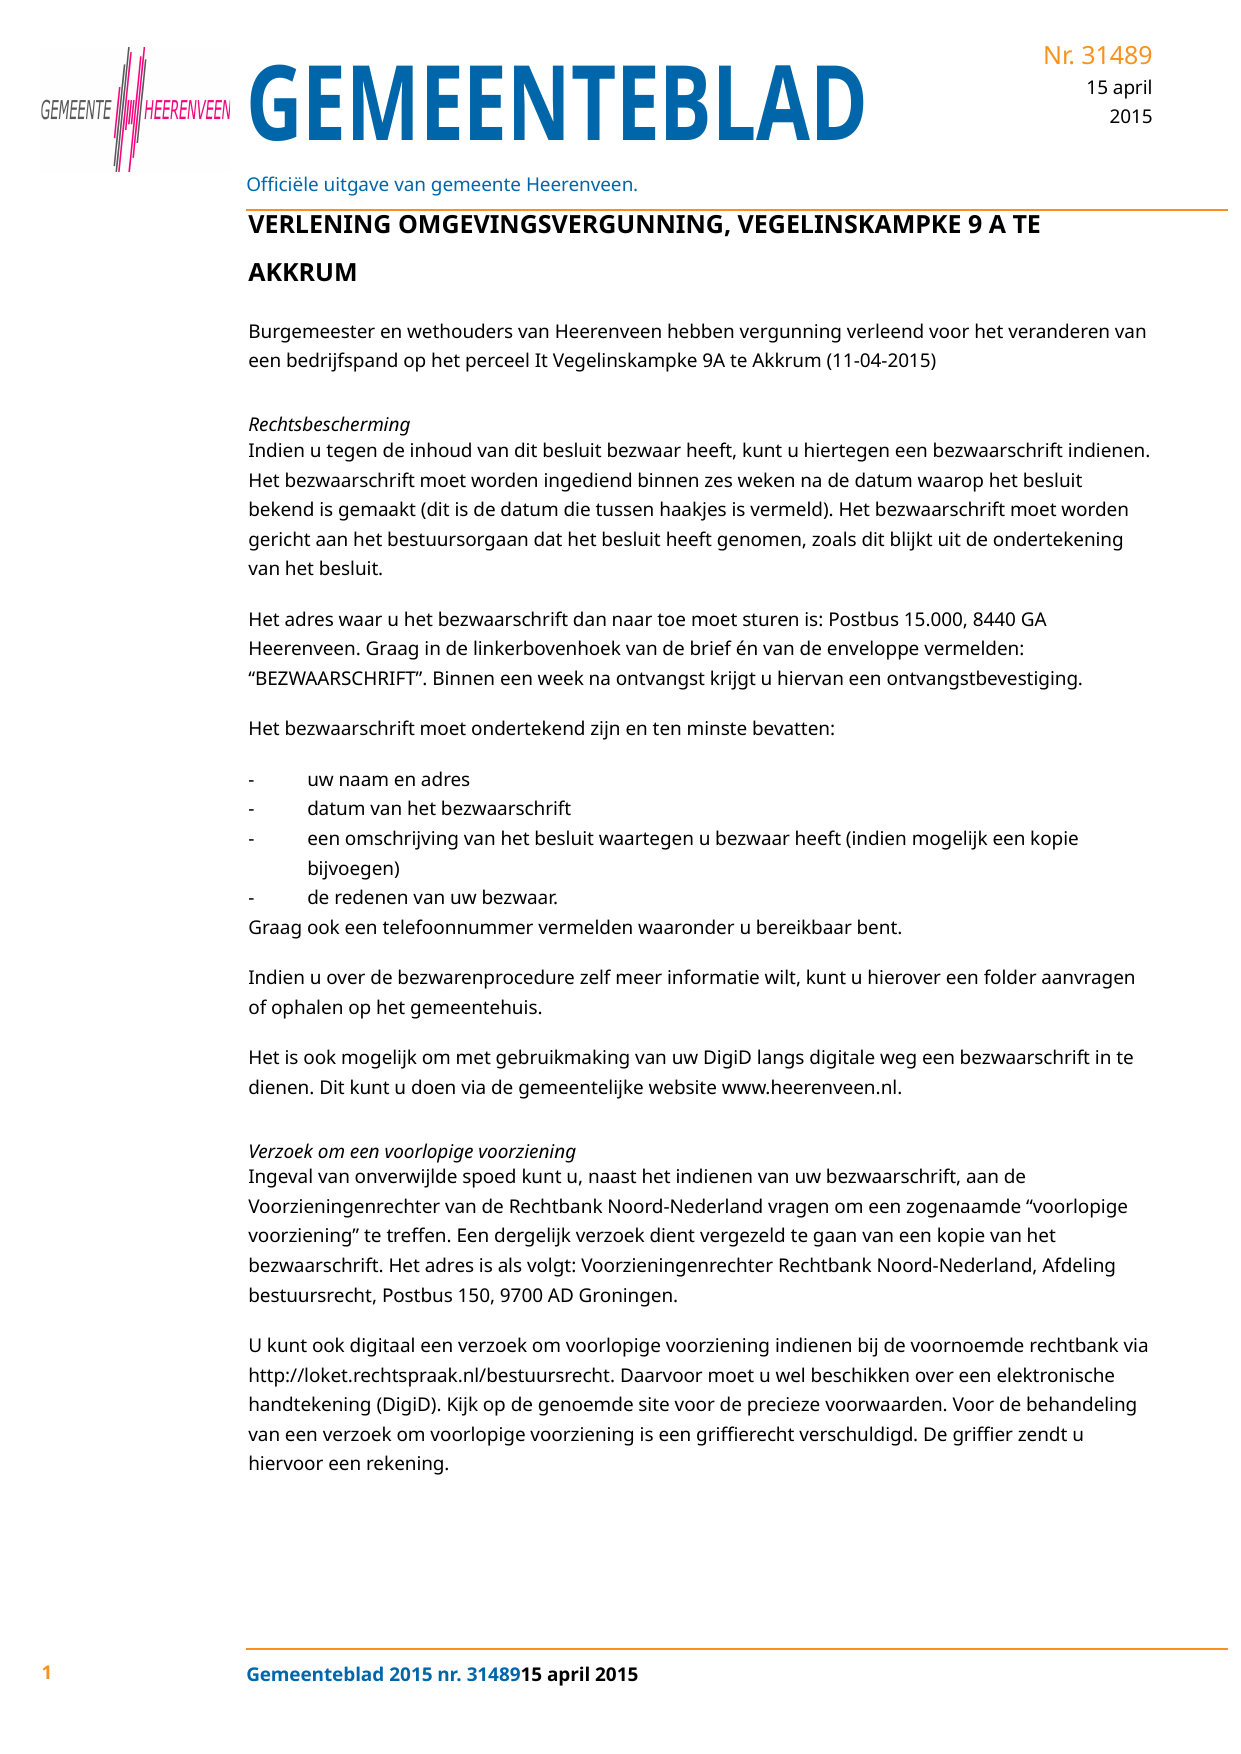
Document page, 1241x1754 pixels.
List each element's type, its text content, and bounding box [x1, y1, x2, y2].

text Indien u over de bezwarenprocedure zelf meer informatie wilt, kunt u hierover een folder aanvragen of ophalen op het gemeentehuis. [248, 964, 1152, 1019]
picture [41, 47, 231, 172]
text Indien u tegen de inhoud van dit besluit bezwaar heeft, kunt u hiertegen een bezwaarschrift indienen. Het bezwaarschrift moet worden ingediend binnen zes weken na de datum waarop het besluit bekend is gemaakt (dit is de datum die tussen haakjes is vermeld). Het bezwaarschrift moet worden gericht aan het bestuursorgaan dat het besluit heeft genomen, zoals dit blijkt uit de ondertekening van het besluit. [248, 437, 1152, 581]
text Graag ook een telefoonnummer vermelden waaronder u bereikbaar bent. [248, 914, 1152, 939]
text Verzoek om een voorlopige voorziening [248, 1138, 1152, 1163]
text U kunt ook digitaal een verzoek om voorlopige voorziening indienen bij de voornoemde rechtbank via http://loket.rechtspraak.nl/bestuursrecht. Daarvoor moet u wel beschikken over een elektronische handtekening (DigiD). Kijk op de genoemde site voor de precieze voorwaarden. Voor de behandeling van een verzoek om voorlopige voorziening is een griffierecht verschuldigd. De griffier zendt u hiervoor een rekening. [248, 1332, 1152, 1476]
text Burgemeester en wethouders van Heerenveen hebben vergunning verleend voor het veranderen van een bedrijfspand op het perceel It Vegelinskampke 9A te Akkrum (11-04-2015) [248, 318, 1152, 373]
text Het adres waar u het bezwaarschrift dan naar toe moet sturen is: Postbus 15.000, 8440 GA Heerenveen. Graag in de linkerbovenhoek van de brief én van de enveloppe vermelden: “BEZWAARSCHRIFT”. Binnen een week na ontvangst krijgt u hiervan een ontvangstbevestiging. [248, 606, 1152, 691]
text VERLENING OMGEVINGSVERGUNNING, VEGELINSKAMPKE 9 A TE AKKRUM [248, 211, 1152, 288]
list de redenen van uw bezwaar. [248, 884, 1152, 910]
list uw naam en adres [248, 766, 1152, 792]
text Het bezwaarschrift moet ondertekend zijn en ten minste bevatten: [248, 716, 1152, 741]
text Het is ook mogelijk om met gebruikmaking van uw DigiD langs digitale weg een bezwaarschrift in te dienen. Dit kunt u doen via de gemeentelijke website www.heerenveen.nl. [248, 1044, 1152, 1099]
text Rechtsbescherming [248, 411, 1152, 437]
list een omschrijving van het besluit waartegen u bezwaar heeft (indien mogelijk een kopie bijvoegen) [248, 825, 1152, 880]
list datum van het bezwaarschrift [248, 796, 1152, 821]
text Ingeval van onverwijlde spoed kunt u, naast het indienen van uw bezwaarschrift, aan de Voorzieningenrechter van de Rechtbank Noord-Nederland vragen om een zogenaamde “voorlopige voorziening” te treffen. Een dergelijk verzoek dient vergezeld te gaan van een kopie van het bezwaarschrift. Het adres is als volgt: Voorzieningenrechter Rechtbank Noord-Nederland, Afdeling bestuursrecht, Postbus 150, 9700 AD Groningen. [248, 1163, 1152, 1308]
